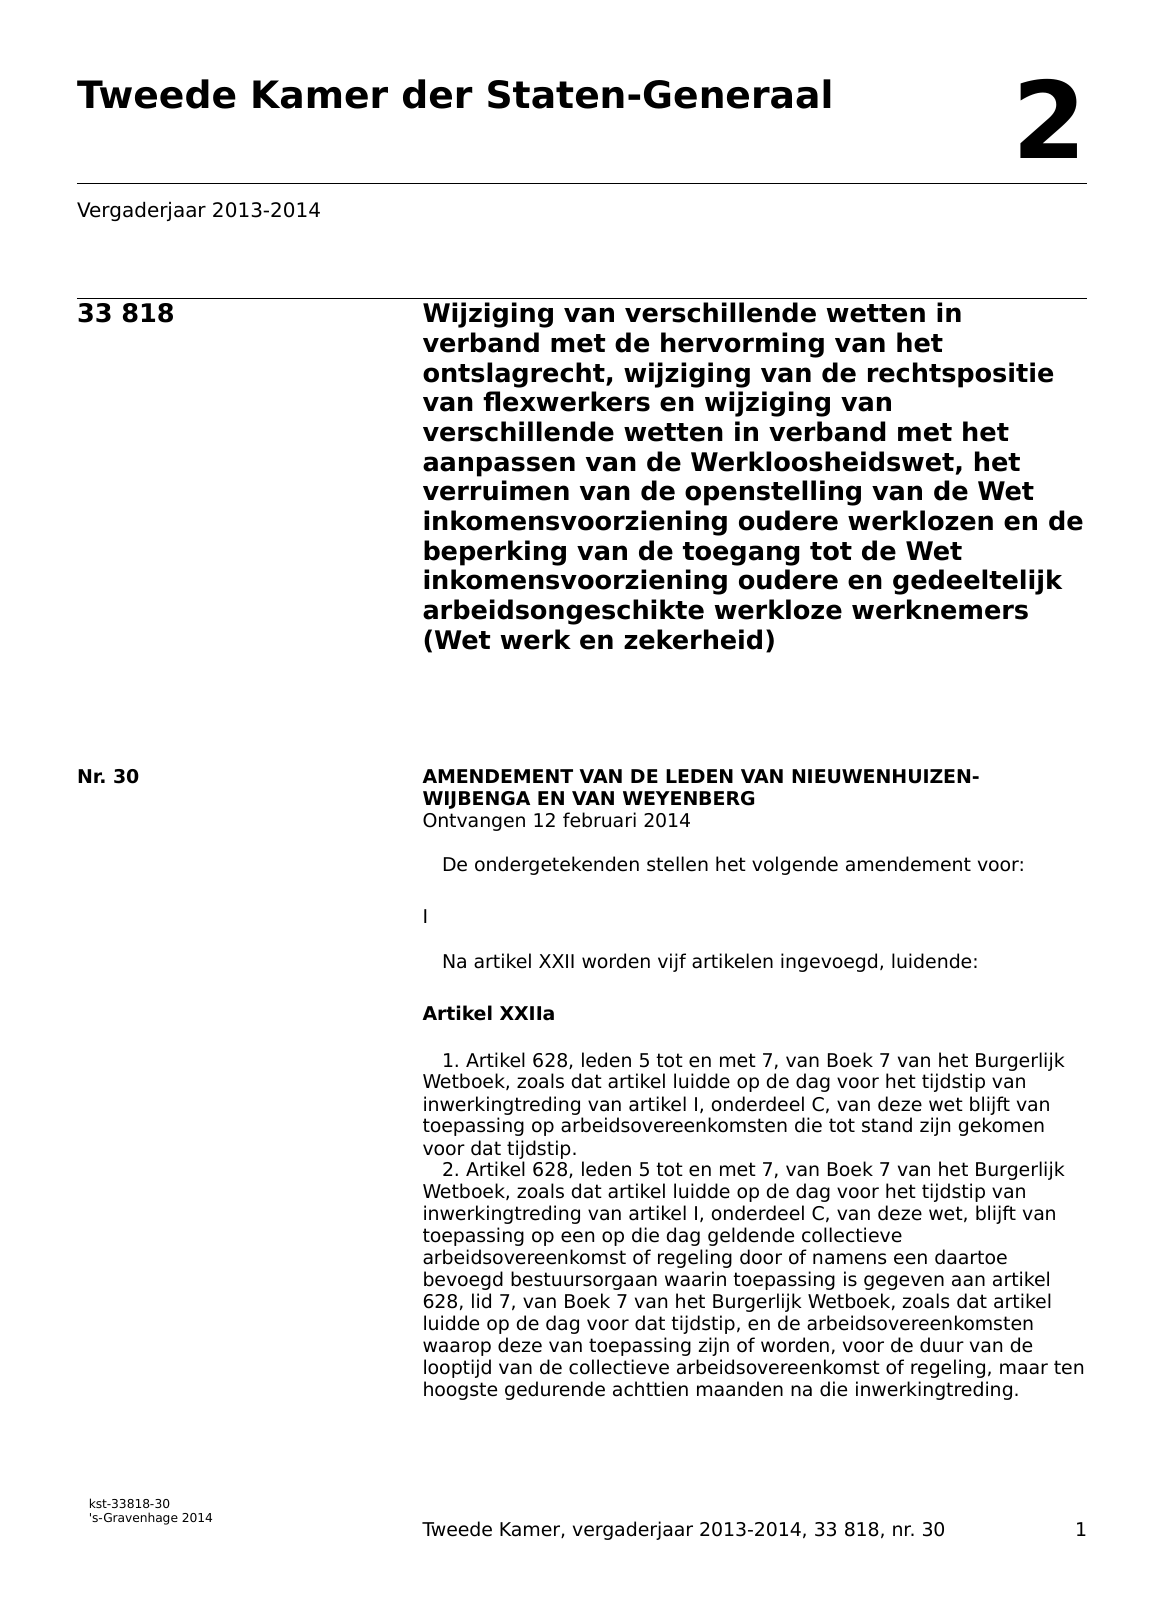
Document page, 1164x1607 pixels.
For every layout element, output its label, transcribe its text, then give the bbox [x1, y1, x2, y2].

table_cell Vergaderjaar 2013-2014 [77, 184, 1087, 298]
text Na artikel XXII worden vijf artikelen ingevoegd, luidende: [422, 951, 1087, 972]
table_header Tweede Kamer der Staten-Generaal [77, 59, 886, 183]
text kst-33818-30 [88, 1497, 323, 1511]
text De ondergetekenden stellen het volgende amendement voor: [422, 854, 1087, 876]
subtitle Artikel XXIIa [422, 1002, 1087, 1024]
subtitle 33 818 Wijziging van verschillende wetten in verband met de hervorming van het ontslagrecht, wijziging van de rechtspositie van flexwerkers en wijziging van verschillende wetten in verband met het aanpassen van de Werkloosheidswet, het verruimen van de openstelling van de Wet inkomensvoorziening oudere werklozen en de beperking van de toegang tot de Wet inkomensvoorziening oudere en gedeeltelijk arbeidsongeschikte werkloze werknemers (Wet werk en zekerheid) [77, 299, 1087, 655]
text Ontvangen 12 februari 2014 [422, 810, 1087, 832]
subtitle Nr. 30 AMENDEMENT VAN DE LEDEN VAN NIEUWENHUIZEN-WIJBENGA EN VAN WEYENBERG [77, 766, 1087, 810]
text 1. Artikel 628, leden 5 tot en met 7, van Boek 7 van het Burgerlijk Wetboek, zoals dat artikel luidde op de dag voor het tijdstip van inwerkingtreding van artikel I, onderdeel C, van deze wet blijft van toepassing op arbeidsovereenkomsten die tot stand zijn gekomen voor dat tijdstip. [422, 1049, 1087, 1159]
text 's-Gravenhage 2014 [88, 1511, 323, 1525]
text 2. Artikel 628, leden 5 tot en met 7, van Boek 7 van het Burgerlijk Wetboek, zoals dat artikel luidde op de dag voor het tijdstip van inwerkingtreding van artikel I, onderdeel C, van deze wet, blijft van toepassing op een op die dag geldende collectieve arbeidsovereenkomst of regeling door of namens een daartoe bevoegd bestuursorgaan waarin toepassing is gegeven aan artikel 628, lid 7, van Boek 7 van het Burgerlijk Wetboek, zoals dat artikel luidde op de dag voor dat tijdstip, en de arbeidsovereenkomsten waarop deze van toepassing zijn of worden, voor de duur van de looptijd van de collectieve arbeidsovereenkomst of regeling, maar ten hoogste gedurende achttien maanden na die inwerkingtreding. [422, 1159, 1087, 1401]
subtitle I [422, 906, 1087, 928]
table_header 2 [886, 59, 1087, 183]
